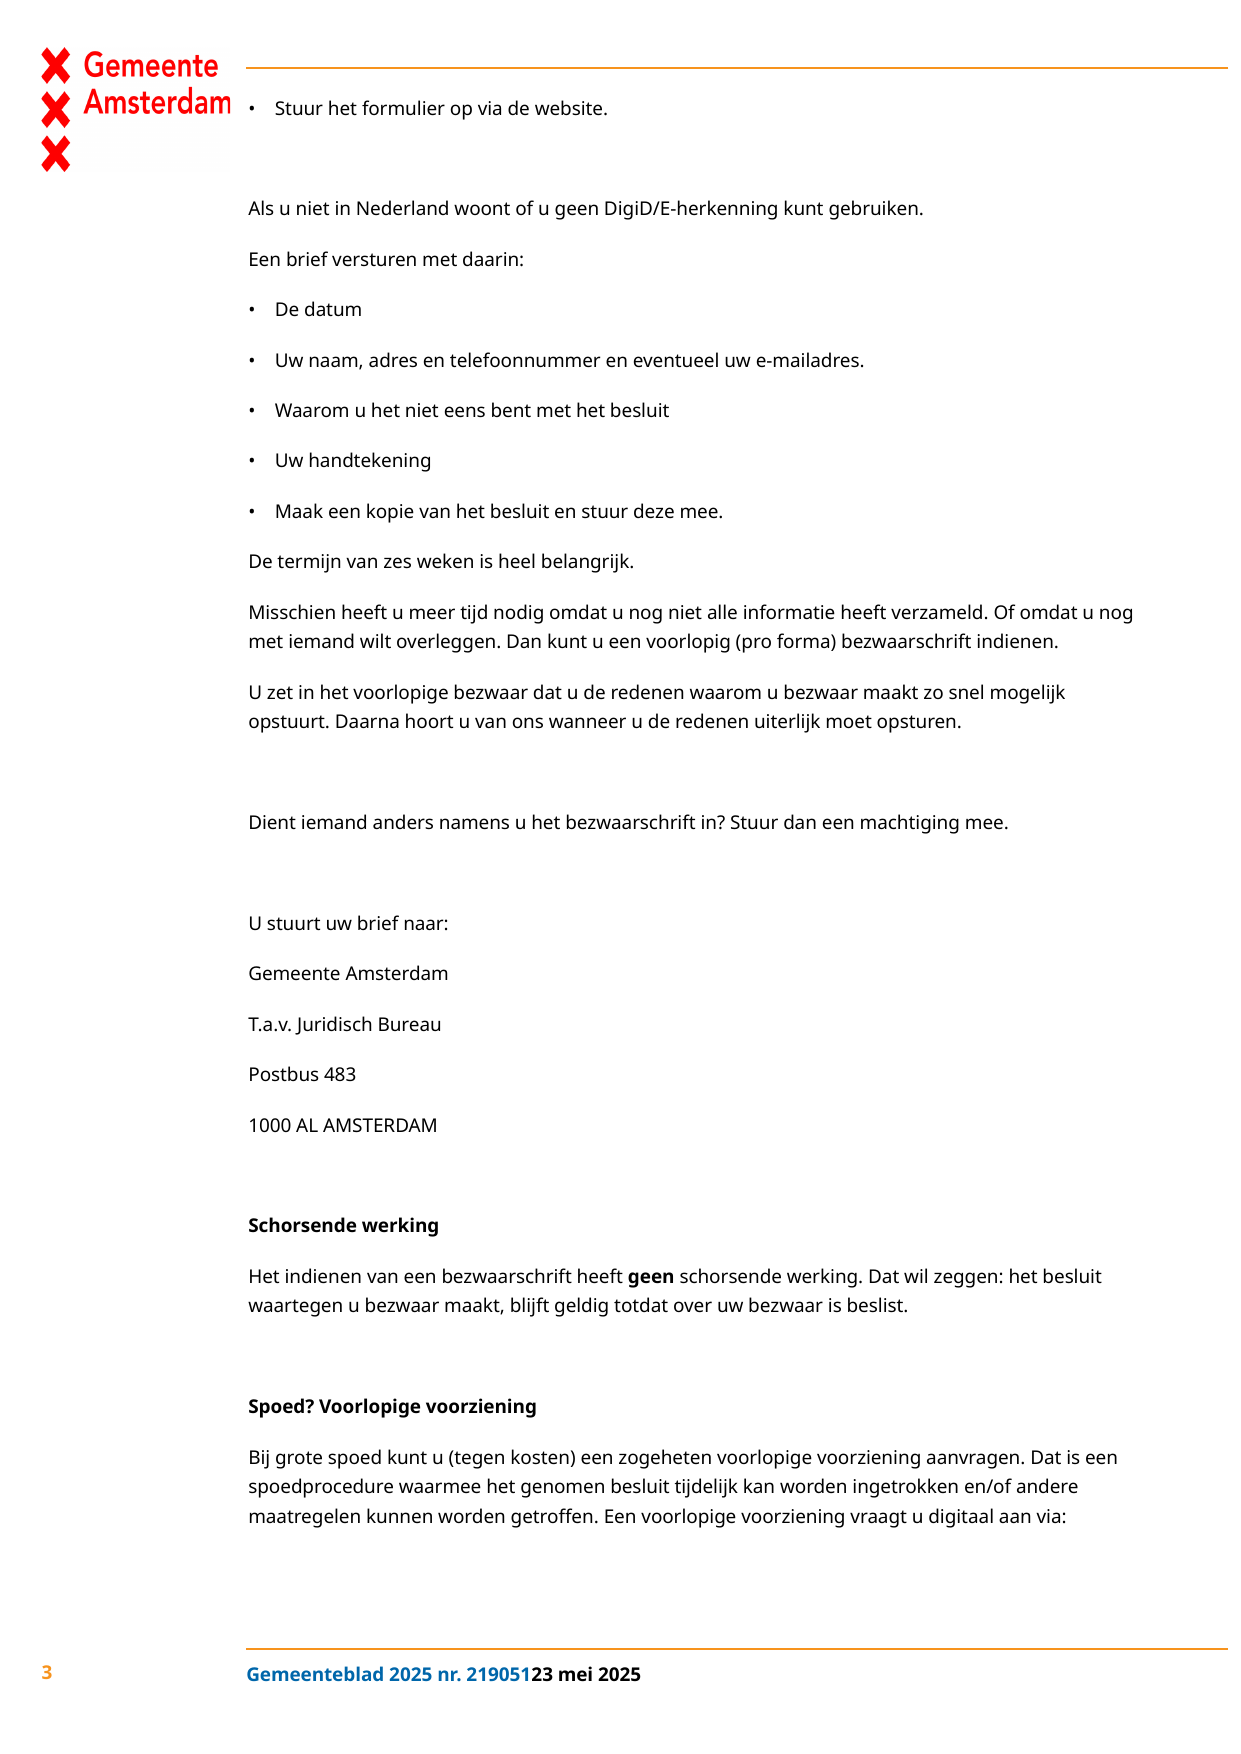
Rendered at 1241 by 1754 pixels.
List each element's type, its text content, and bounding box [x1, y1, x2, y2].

text • Waarom u het niet eens bent met het besluit [248, 397, 1152, 423]
text De termijn van zes weken is heel belangrijk. [248, 548, 1152, 574]
text Dient iemand anders namens u het bezwaarschrift in? Stuur dan een machtiging mee. [248, 809, 1152, 835]
text U zet in het voorlopige bezwaar dat u de redenen waarom u bezwaar maakt zo snel mogelijk opstuurt. Daarna hoort u van ons wanneer u de redenen uiterlijk moet opsturen. [248, 679, 1152, 734]
text Als u niet in Nederland woont of u geen DigiD/E-herkenning kunt gebruiken. [248, 196, 1152, 221]
picture [41, 47, 231, 172]
text • Maak een kopie van het besluit en stuur deze mee. [248, 498, 1152, 524]
text Een brief versturen met daarin: [248, 246, 1152, 272]
text Spoed? Voorlopige voorziening [248, 1393, 1152, 1419]
text Postbus 483 [248, 1061, 1152, 1087]
text T.a.v. Juridisch Bureau [248, 1011, 1152, 1037]
text Misschien heeft u meer tijd nodig omdat u nog niet alle informatie heeft verzameld. Of omdat u nog met iemand wilt overleggen. Dan kunt u een voorlopig (pro forma) bezwaarschrift indienen. [248, 599, 1152, 654]
text • Stuur het formulier op via de website. [248, 95, 1152, 121]
text • Uw naam, adres en telefoonnummer en eventueel uw e-mailadres. [248, 347, 1152, 373]
text • De datum [248, 296, 1152, 322]
text Bij grote spoed kunt u (tegen kosten) een zogeheten voorlopige voorziening aanvragen. Dat is een spoedprocedure waarmee het genomen besluit tijdelijk kan worden ingetrokken en/of andere maatregelen kunnen worden getroffen. Een voorlopige voorziening vraagt u digitaal aan via: [248, 1444, 1152, 1529]
text Gemeente Amsterdam [248, 961, 1152, 986]
text Schorsende werking [248, 1213, 1152, 1238]
text U stuurt uw brief naar: [248, 910, 1152, 936]
text • Uw handtekening [248, 448, 1152, 473]
text Het indienen van een bezwaarschrift heeft geen schorsende werking. Dat wil zeggen: het besluit waartegen u bezwaar maakt, blijft geldig totdat over uw bezwaar is beslist. [248, 1263, 1152, 1318]
text 1000 AL AMSTERDAM [248, 1112, 1152, 1138]
